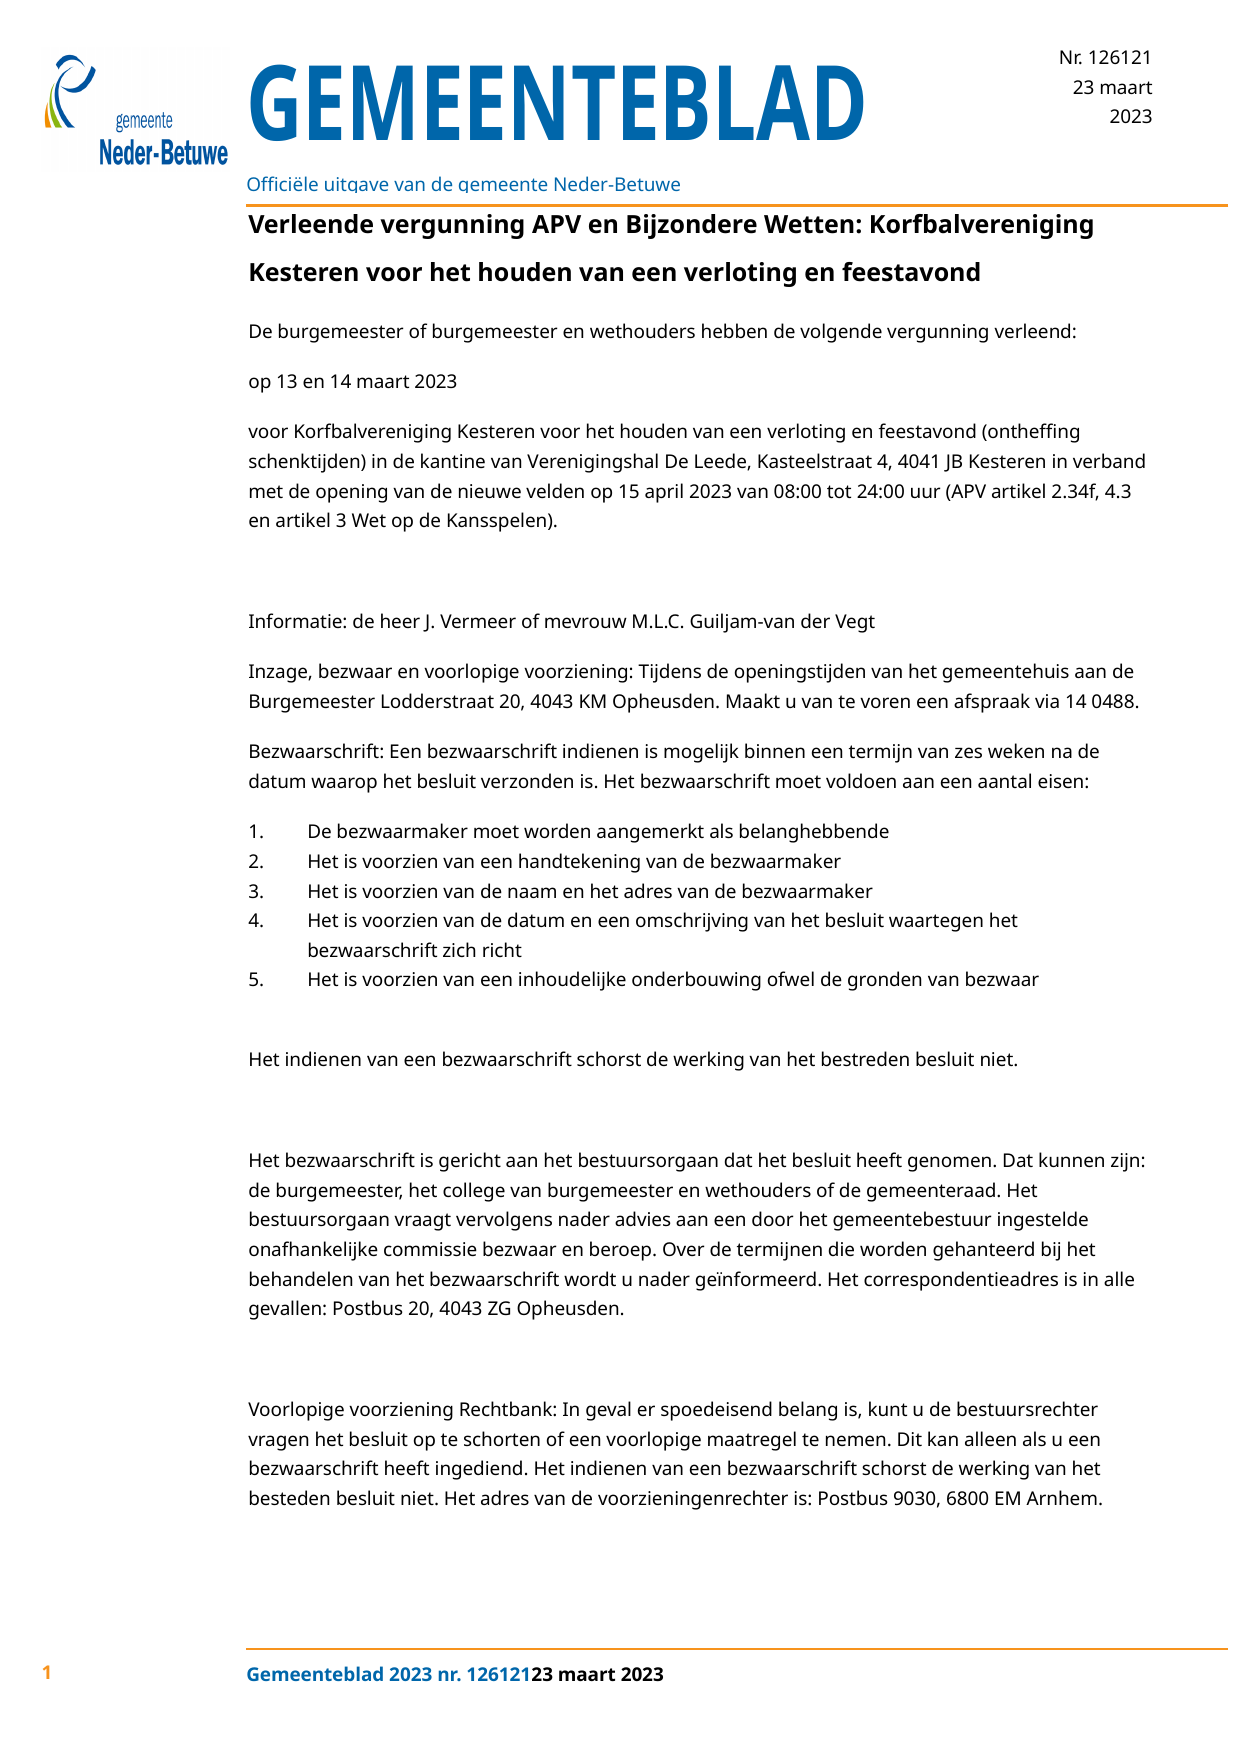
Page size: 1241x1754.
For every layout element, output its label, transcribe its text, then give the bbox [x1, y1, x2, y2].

text voor Korfbalvereniging Kesteren voor het houden van een verloting en feestavond (ontheffing schenktijden) in de kantine van Verenigingshal De Leede, Kasteelstraat 4, 4041 JB Kesteren in verband met de opening van de nieuwe velden op 15 april 2023 van 08:00 tot 24:00 uur (APV artikel 2.34f, 4.3 en artikel 3 Wet op de Kansspelen). [248, 419, 1152, 533]
text Verleende vergunning APV en Bijzondere Wetten: Korfbalvereniging Kesteren voor het houden van een verloting en feestavond [248, 207, 1152, 288]
list Het is voorzien van de datum en een omschrijving van het besluit waartegen het bezwaarschrift zich richt [248, 907, 1152, 963]
text Voorlopige voorziening Rechtbank: In geval er spoedeisend belang is, kunt u de bestuursrechter vragen het besluit op te schorten of een voorlopige maatregel te nemen. Dit kan alleen als u een bezwaarschrift heeft ingediend. Het indienen van een bezwaarschrift schorst de werking van het besteden besluit niet. Het adres van de voorzieningenrechter is: Postbus 9030, 6800 EM Arnhem. [248, 1396, 1152, 1511]
list De bezwaarmaker moet worden aangemerkt als belanghebbende [248, 819, 1152, 844]
text Het bezwaarschrift is gericht aan het bestuursorgaan dat het besluit heeft genomen. Dat kunnen zijn: de burgemeester, het college van burgemeester en wethouders of de gemeenteraad. Het bestuursorgaan vraagt vervolgens nader advies aan een door het gemeentebestuur ingestelde onafhankelijke commissie bezwaar en beroep. Over de termijnen die worden gehanteerd bij het behandelen van het bezwaarschrift wordt u nader geïnformeerd. Het correspondentieadres is in alle gevallen: Postbus 20, 4043 ZG Opheusden. [248, 1147, 1152, 1321]
text Het indienen van een bezwaarschrift schorst de werking van het bestreden besluit niet. [248, 1047, 1152, 1072]
list Het is voorzien van een inhoudelijke onderbouwing ofwel de gronden van bezwaar [248, 967, 1152, 992]
list Het is voorzien van een handtekening van de bezwaarmaker [248, 848, 1152, 874]
list Het is voorzien van de naam en het adres van de bezwaarmaker [248, 878, 1152, 904]
picture [41, 47, 231, 172]
text De burgemeester of burgemeester en wethouders hebben de volgende vergunning verleend: [248, 318, 1152, 344]
text op 13 en 14 maart 2023 [248, 368, 1152, 394]
text Informatie: de heer J. Vermeer of mevrouw M.L.C. Guiljam-van der Vegt [248, 608, 1152, 634]
text Bezwaarschrift: Een bezwaarschrift indienen is mogelijk binnen een termijn van zes weken na de datum waarop het besluit verzonden is. Het bezwaarschrift moet voldoen aan een aantal eisen: [248, 739, 1152, 794]
text Inzage, bezwaar en voorlopige voorziening: Tijdens de openingstijden van het gemeentehuis aan de Burgemeester Lodderstraat 20, 4043 KM Opheusden. Maakt u van te voren een afspraak via 14 0488. [248, 659, 1152, 714]
